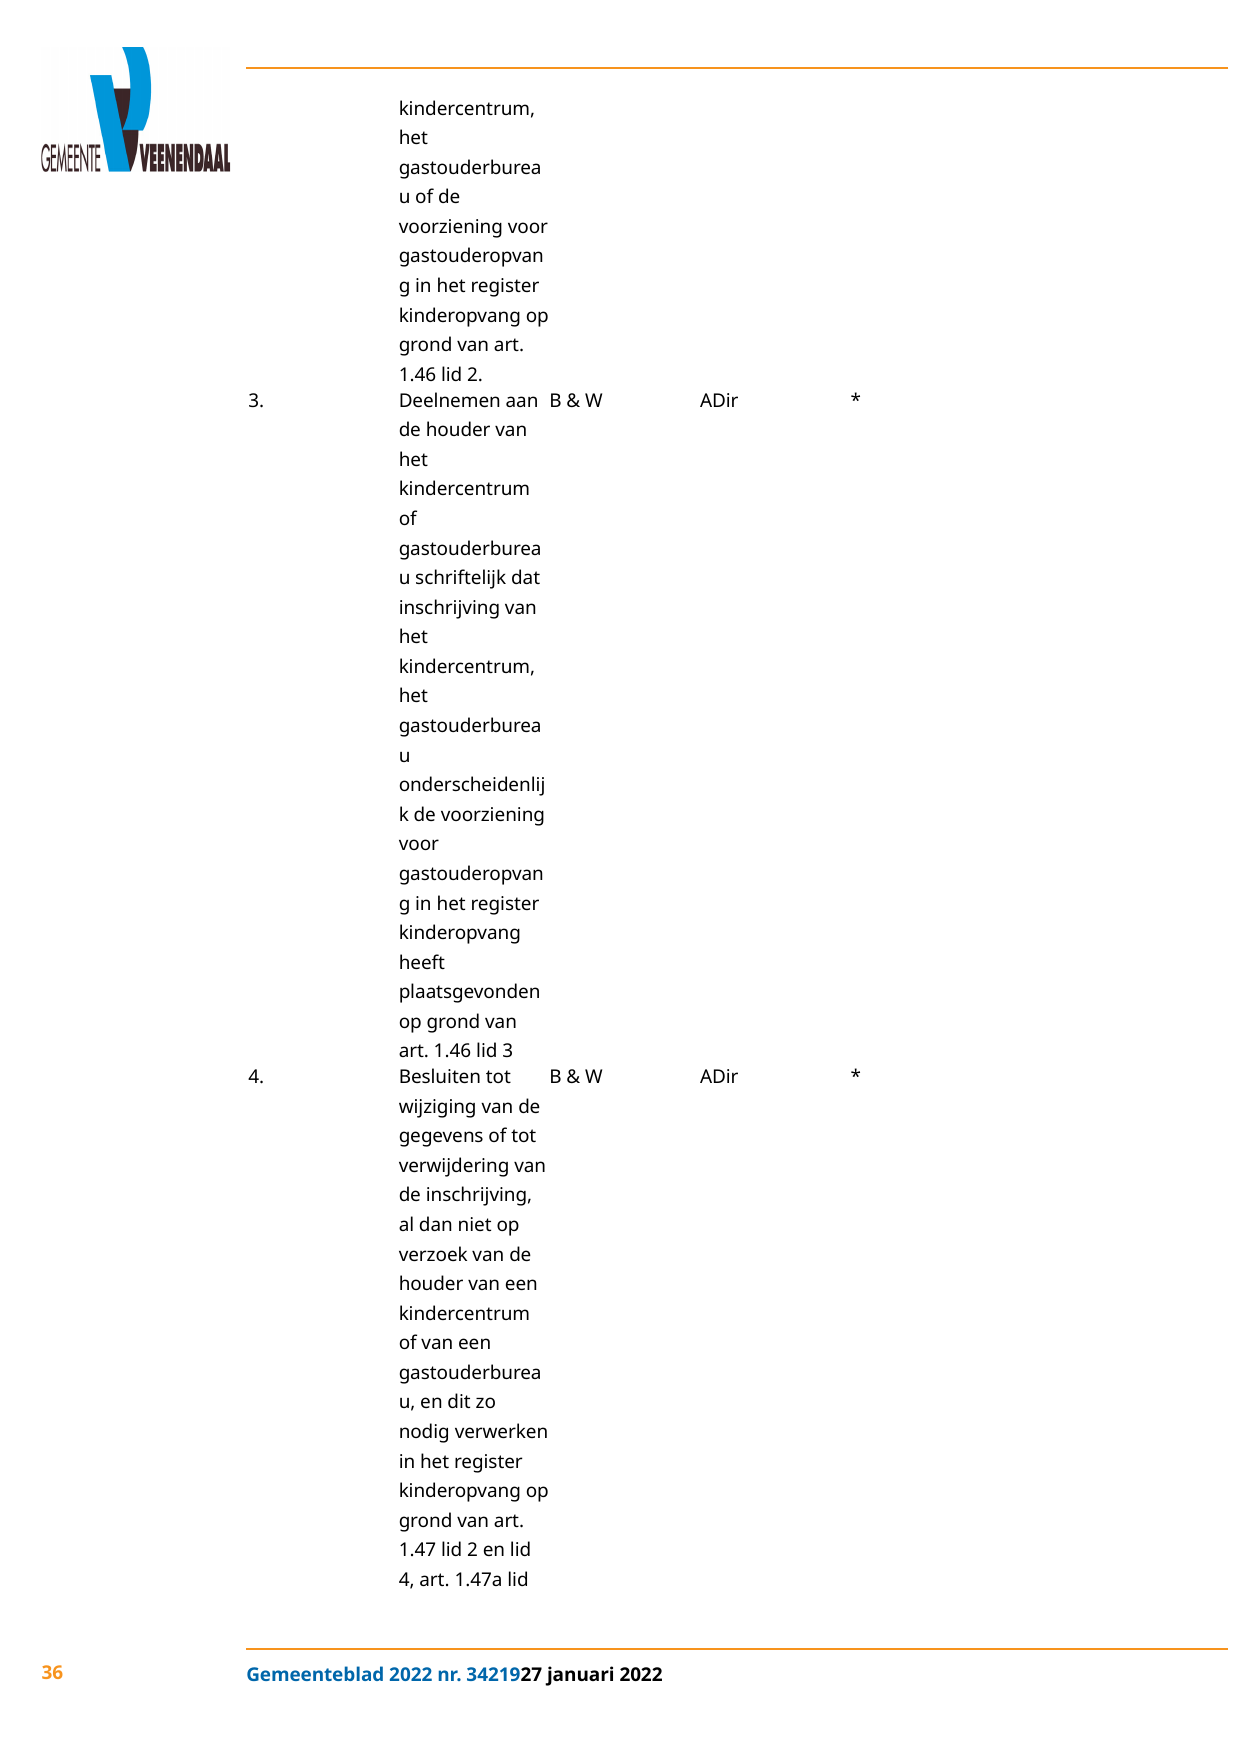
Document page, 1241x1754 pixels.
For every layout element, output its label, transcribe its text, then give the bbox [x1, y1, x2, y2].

table_cell 3. [248, 387, 398, 1063]
table_cell [549, 95, 700, 387]
table_cell * [850, 387, 1001, 1063]
table_cell [1001, 1063, 1152, 1592]
table_cell [850, 95, 1001, 387]
table_cell ADir [700, 1063, 850, 1592]
table_cell * [850, 1063, 1001, 1592]
picture [41, 47, 130, 172]
table_cell [700, 95, 850, 387]
table_cell [1001, 95, 1152, 387]
table_cell [248, 95, 398, 387]
table_cell B & W [549, 387, 700, 1063]
table_cell [1001, 387, 1152, 1063]
table_cell 4. [248, 1063, 398, 1592]
table_cell B & W [549, 1063, 700, 1592]
table_cell ADir [700, 387, 850, 1063]
picture [123, 47, 231, 172]
table_cell Deelnemen aan de houder van het kindercentrum of gastouderbureau schriftelijk dat inschrijving van het kindercentrum, het gastouderbureau onderscheidenlijk de voorziening voor gastouderopvang in het register kinderopvang heeft plaatsgevonden op grond van art. 1.46 lid 3 [399, 387, 549, 1063]
table_cell Besluiten tot wijziging van de gegevens of tot verwijdering van de inschrijving, al dan niet op verzoek van de houder van een kindercentrum of van een gastouderbureau, en dit zo nodig verwerken in het register kinderopvang op grond van art. 1.47 lid 2 en lid 4, art. 1.47a lid [399, 1063, 549, 1592]
table_cell kindercentrum, het gastouderbureau of de voorziening voor gastouderopvang in het register kinderopvang op grond van art. 1.46 lid 2. [399, 95, 549, 387]
